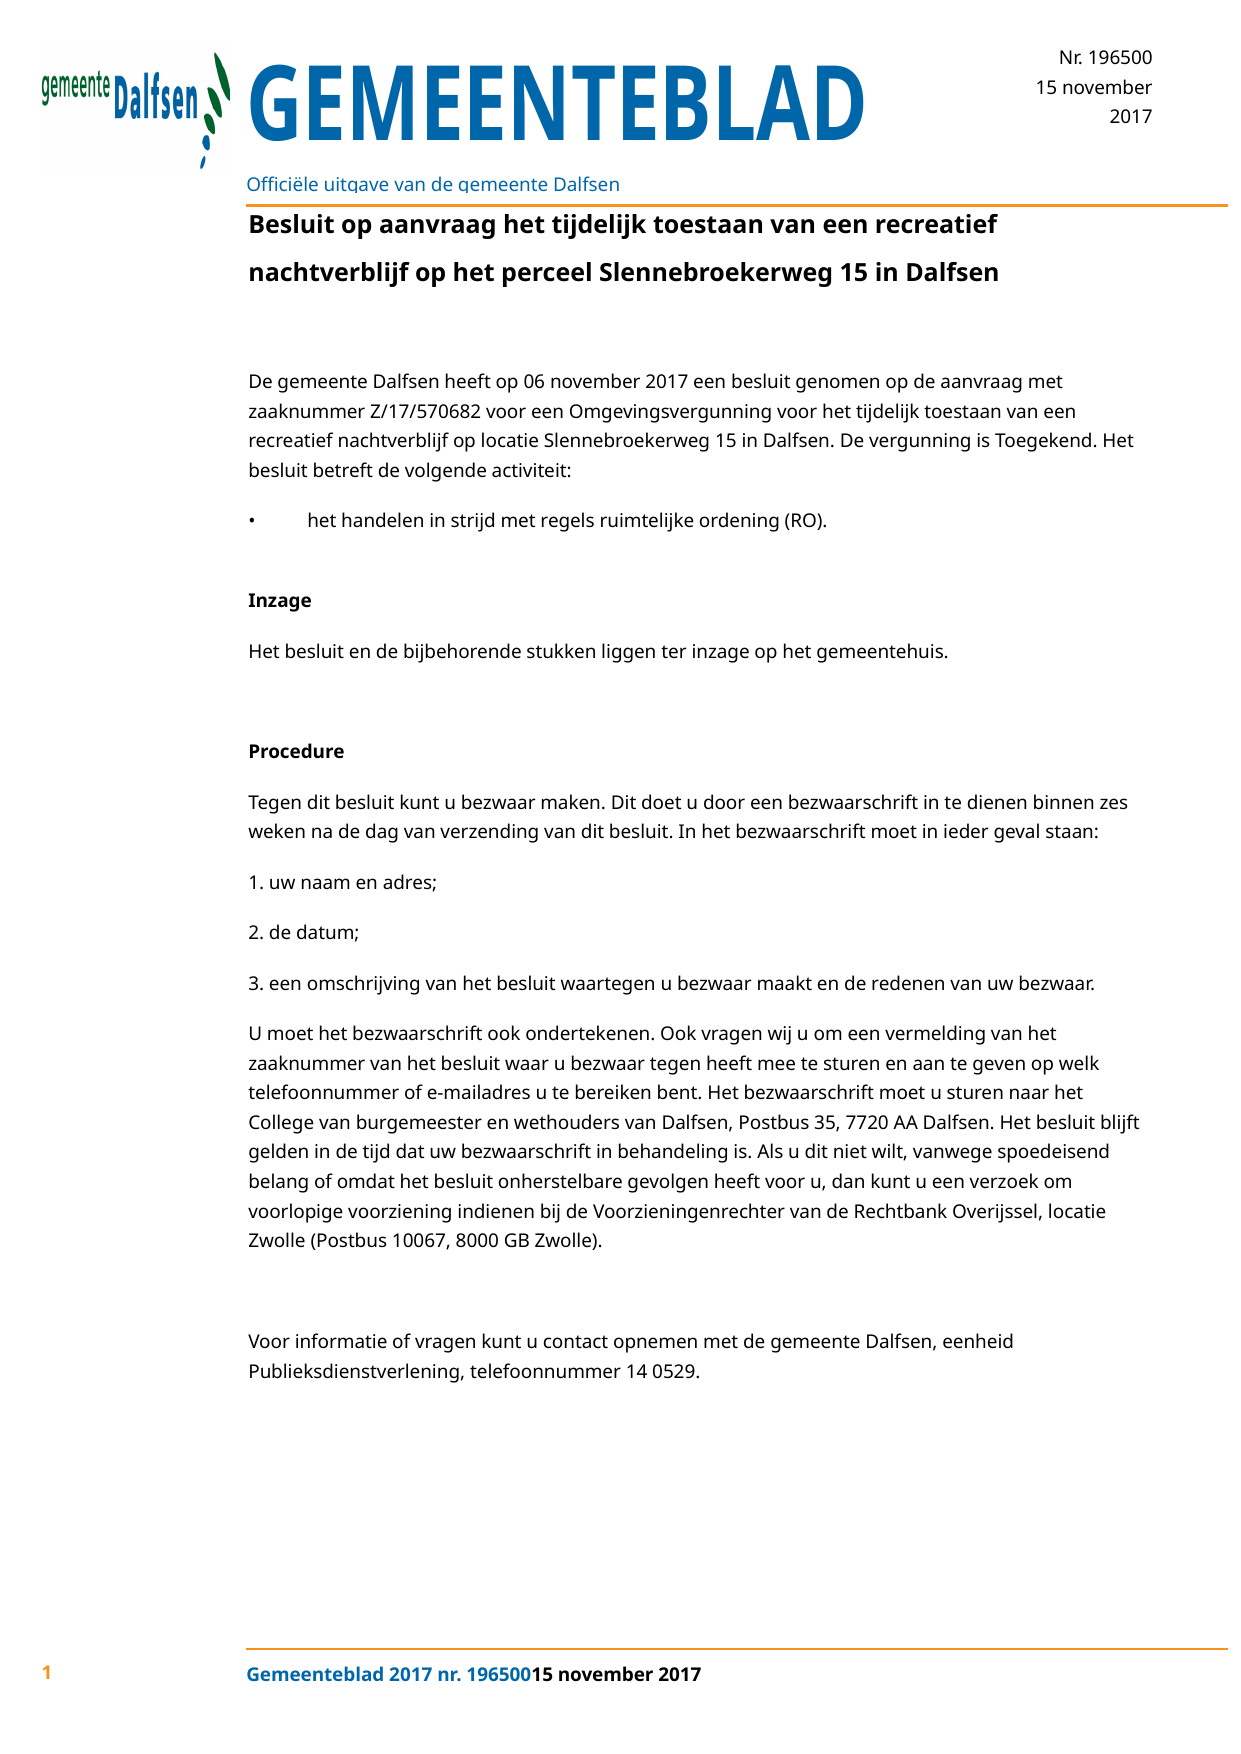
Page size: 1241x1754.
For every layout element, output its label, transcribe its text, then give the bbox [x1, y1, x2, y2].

text 1. uw naam en adres; [248, 869, 1152, 895]
text Inzage [248, 587, 1152, 613]
text U moet het bezwaarschrift ook ondertekenen. Ook vragen wij u om een vermelding van het zaaknummer van het besluit waar u bezwaar tegen heeft mee te sturen en aan te geven op welk telefoonnummer of e-mailadres u te bereiken bent. Het bezwaarschrift moet u sturen naar het College van burgemeester en wethouders van Dalfsen, Postbus 35, 7720 AA Dalfsen. Het besluit blijft gelden in de tijd dat uw bezwaarschrift in behandeling is. Als u dit niet wilt, vanwege spoedeisend belang of omdat het besluit onherstelbare gevolgen heeft voor u, dan kunt u een verzoek om voorlopige voorziening indienen bij de Voorzieningenrechter van de Rechtbank Overijssel, locatie Zwolle (Postbus 10067, 8000 GB Zwolle). [248, 1020, 1152, 1253]
text Het besluit en de bijbehorende stukken liggen ter inzage op het gemeentehuis. [248, 638, 1152, 664]
text Tegen dit besluit kunt u bezwaar maken. Dit doet u door een bezwaarschrift in te dienen binnen zes weken na de dag van verzending van dit besluit. In het bezwaarschrift moet in ieder geval staan: [248, 789, 1152, 844]
text Procedure [248, 739, 1152, 764]
text De gemeente Dalfsen heeft op 06 november 2017 een besluit genomen op de aanvraag met zaaknummer Z/17/570682 voor een Omgevingsvergunning voor het tijdelijk toestaan van een recreatief nachtverblijf op locatie Slennebroekerweg 15 in Dalfsen. De vergunning is Toegekend. Het besluit betreft de volgende activiteit: [248, 368, 1152, 483]
list het handelen in strijd met regels ruimtelijke ordening (RO). [248, 507, 1152, 533]
text Besluit op aanvraag het tijdelijk toestaan van een recreatief nachtverblijf op het perceel Slennebroekerweg 15 in Dalfsen [248, 207, 1152, 288]
text Voor informatie of vragen kunt u contact opnemen met de gemeente Dalfsen, eenheid Publieksdienstverlening, telefoonnummer 14 0529. [248, 1328, 1152, 1384]
text 3. een omschrijving van het besluit waartegen u bezwaar maakt en de redenen van uw bezwaar. [248, 970, 1152, 996]
text 2. de datum; [248, 919, 1152, 945]
picture [41, 47, 231, 172]
